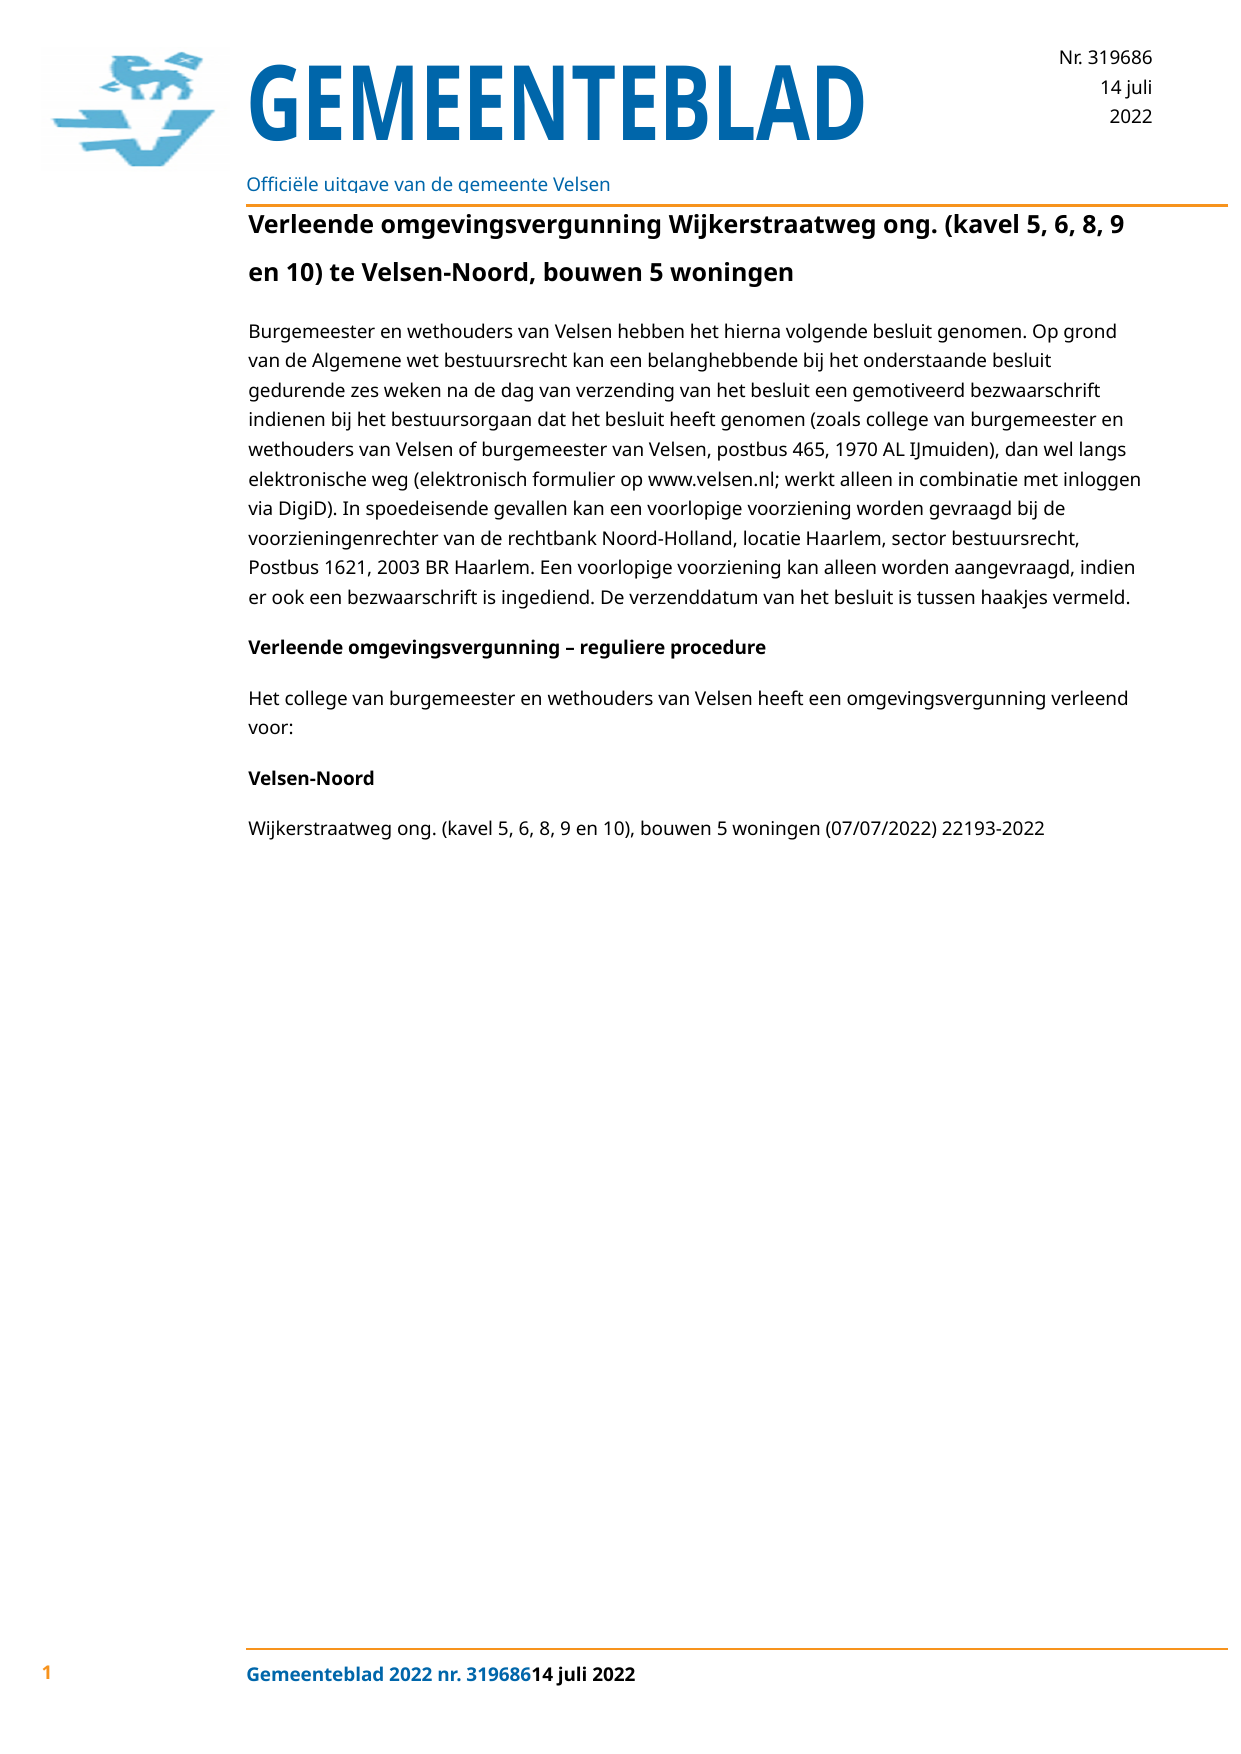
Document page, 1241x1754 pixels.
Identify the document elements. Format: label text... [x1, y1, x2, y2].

text Verleende omgevingsvergunning – reguliere procedure [248, 634, 1152, 660]
picture [41, 47, 231, 172]
text Verleende omgevingsvergunning Wijkerstraatweg ong. (kavel 5, 6, 8, 9 en 10) te Velsen-Noord, bouwen 5 woningen [248, 207, 1152, 288]
text Het college van burgemeester en wethouders van Velsen heeft een omgevingsvergunning verleend voor: [248, 685, 1152, 740]
text Burgemeester en wethouders van Velsen hebben het hierna volgende besluit genomen. Op grond van de Algemene wet bestuursrecht kan een belanghebbende bij het onderstaande besluit gedurende zes weken na de dag van verzending van het besluit een gemotiveerd bezwaarschrift indienen bij het bestuursorgaan dat het besluit heeft genomen (zoals college van burgemeester en wethouders van Velsen of burgemeester van Velsen, postbus 465, 1970 AL IJmuiden), dan wel langs elektronische weg (elektronisch formulier op www.velsen.nl; werkt alleen in combinatie met inloggen via DigiD). In spoedeisende gevallen kan een voorlopige voorziening worden gevraagd bij de voorzieningenrechter van de rechtbank Noord-Holland, locatie Haarlem, sector bestuursrecht, Postbus 1621, 2003 BR Haarlem. Een voorlopige voorziening kan alleen worden aangevraagd, indien er ook een bezwaarschrift is ingediend. De verzenddatum van het besluit is tussen haakjes vermeld. [248, 318, 1152, 610]
text Wijkerstraatweg ong. (kavel 5, 6, 8, 9 en 10), bouwen 5 woningen (07/07/2022) 22193-2022 [248, 815, 1152, 841]
text Velsen-Noord [248, 765, 1152, 791]
